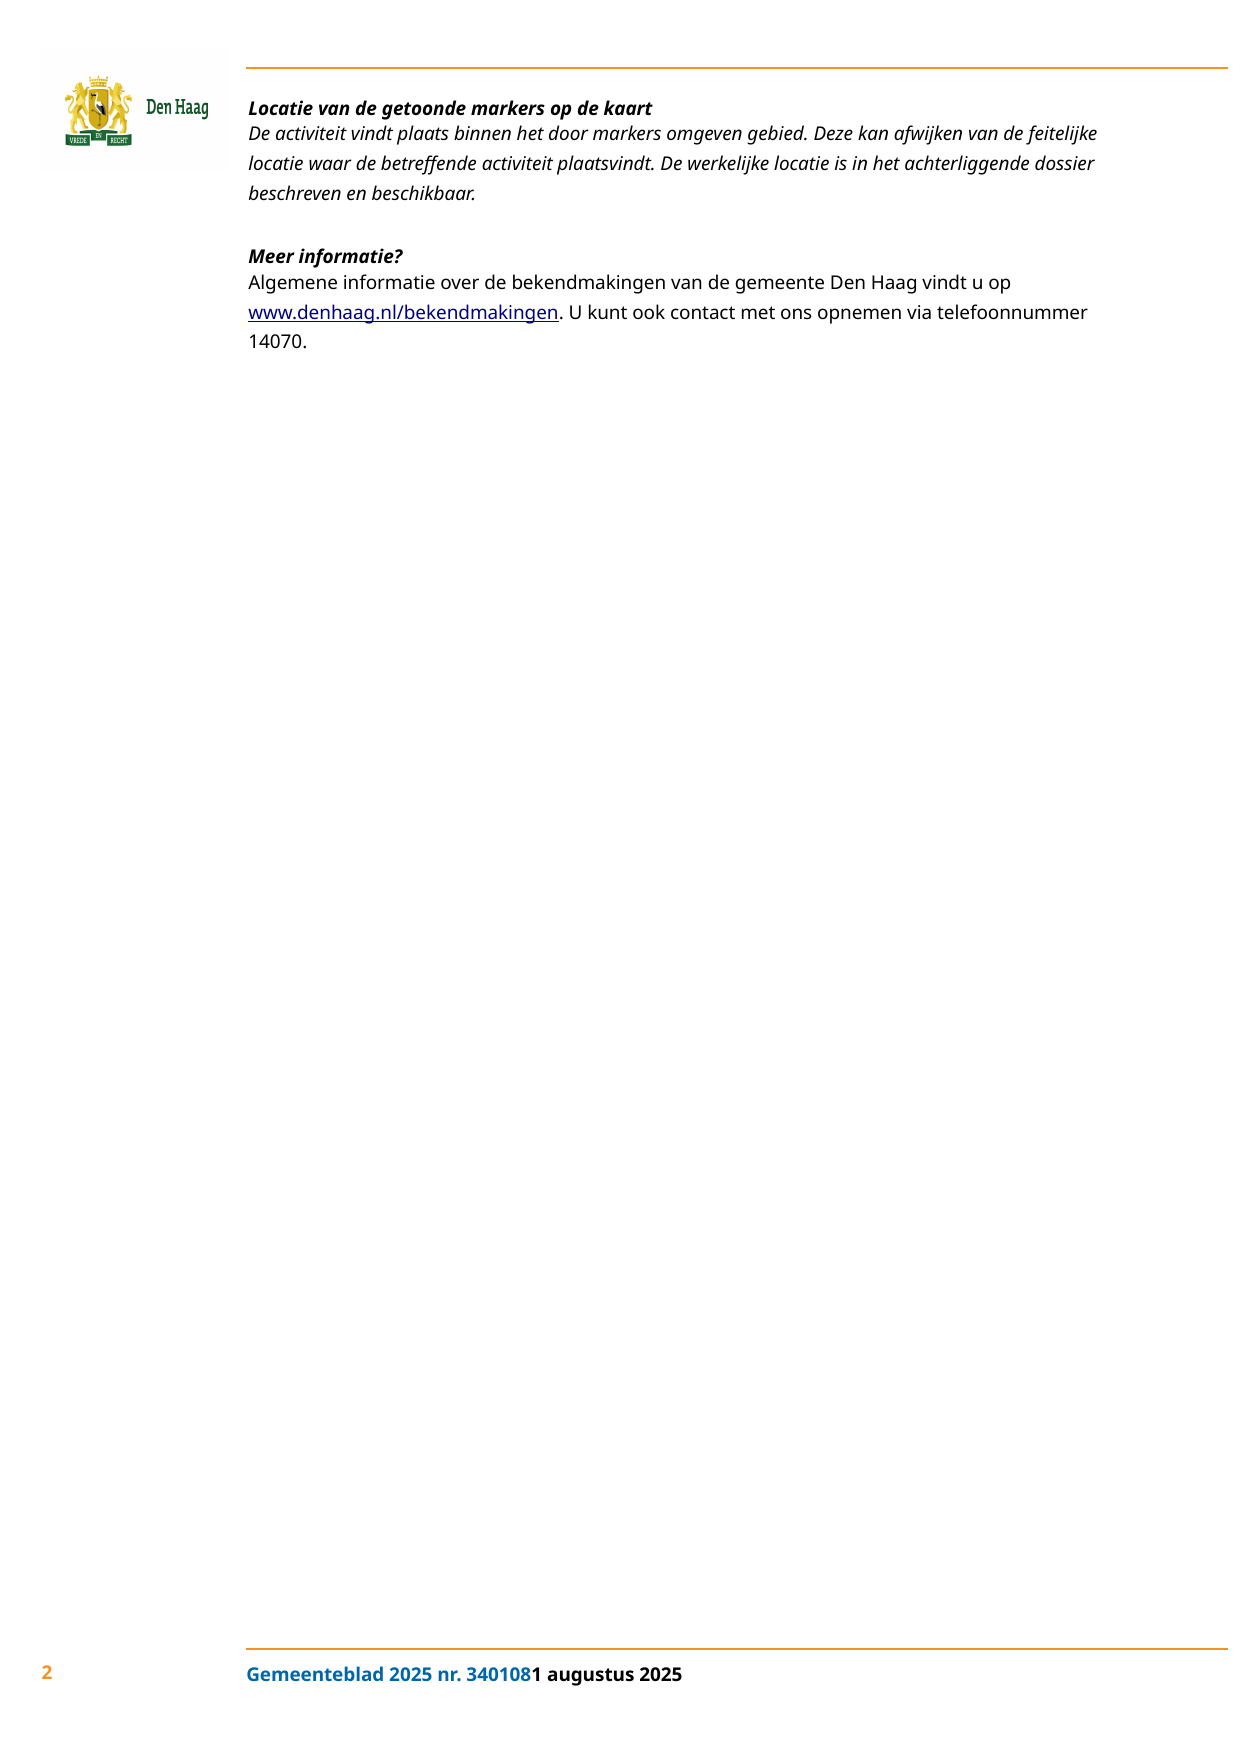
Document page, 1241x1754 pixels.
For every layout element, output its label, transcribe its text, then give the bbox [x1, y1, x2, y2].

text Algemene informatie over de bekendmakingen van de gemeente Den Haag vindt u op www.denhaag.nl/bekendmakingen. U kunt ook contact met ons opnemen via telefoonnummer 14070. [248, 269, 1152, 354]
text Locatie van de getoonde markers op de kaart [248, 95, 1152, 121]
picture [41, 47, 231, 172]
text De activiteit vindt plaats binnen het door markers omgeven gebied. Deze kan afwijken van de feitelijke locatie waar de betreffende activiteit plaatsvindt. De werkelijke locatie is in het achterliggende dossier beschreven en beschikbaar. [248, 121, 1152, 205]
text Meer informatie? [248, 244, 1152, 269]
